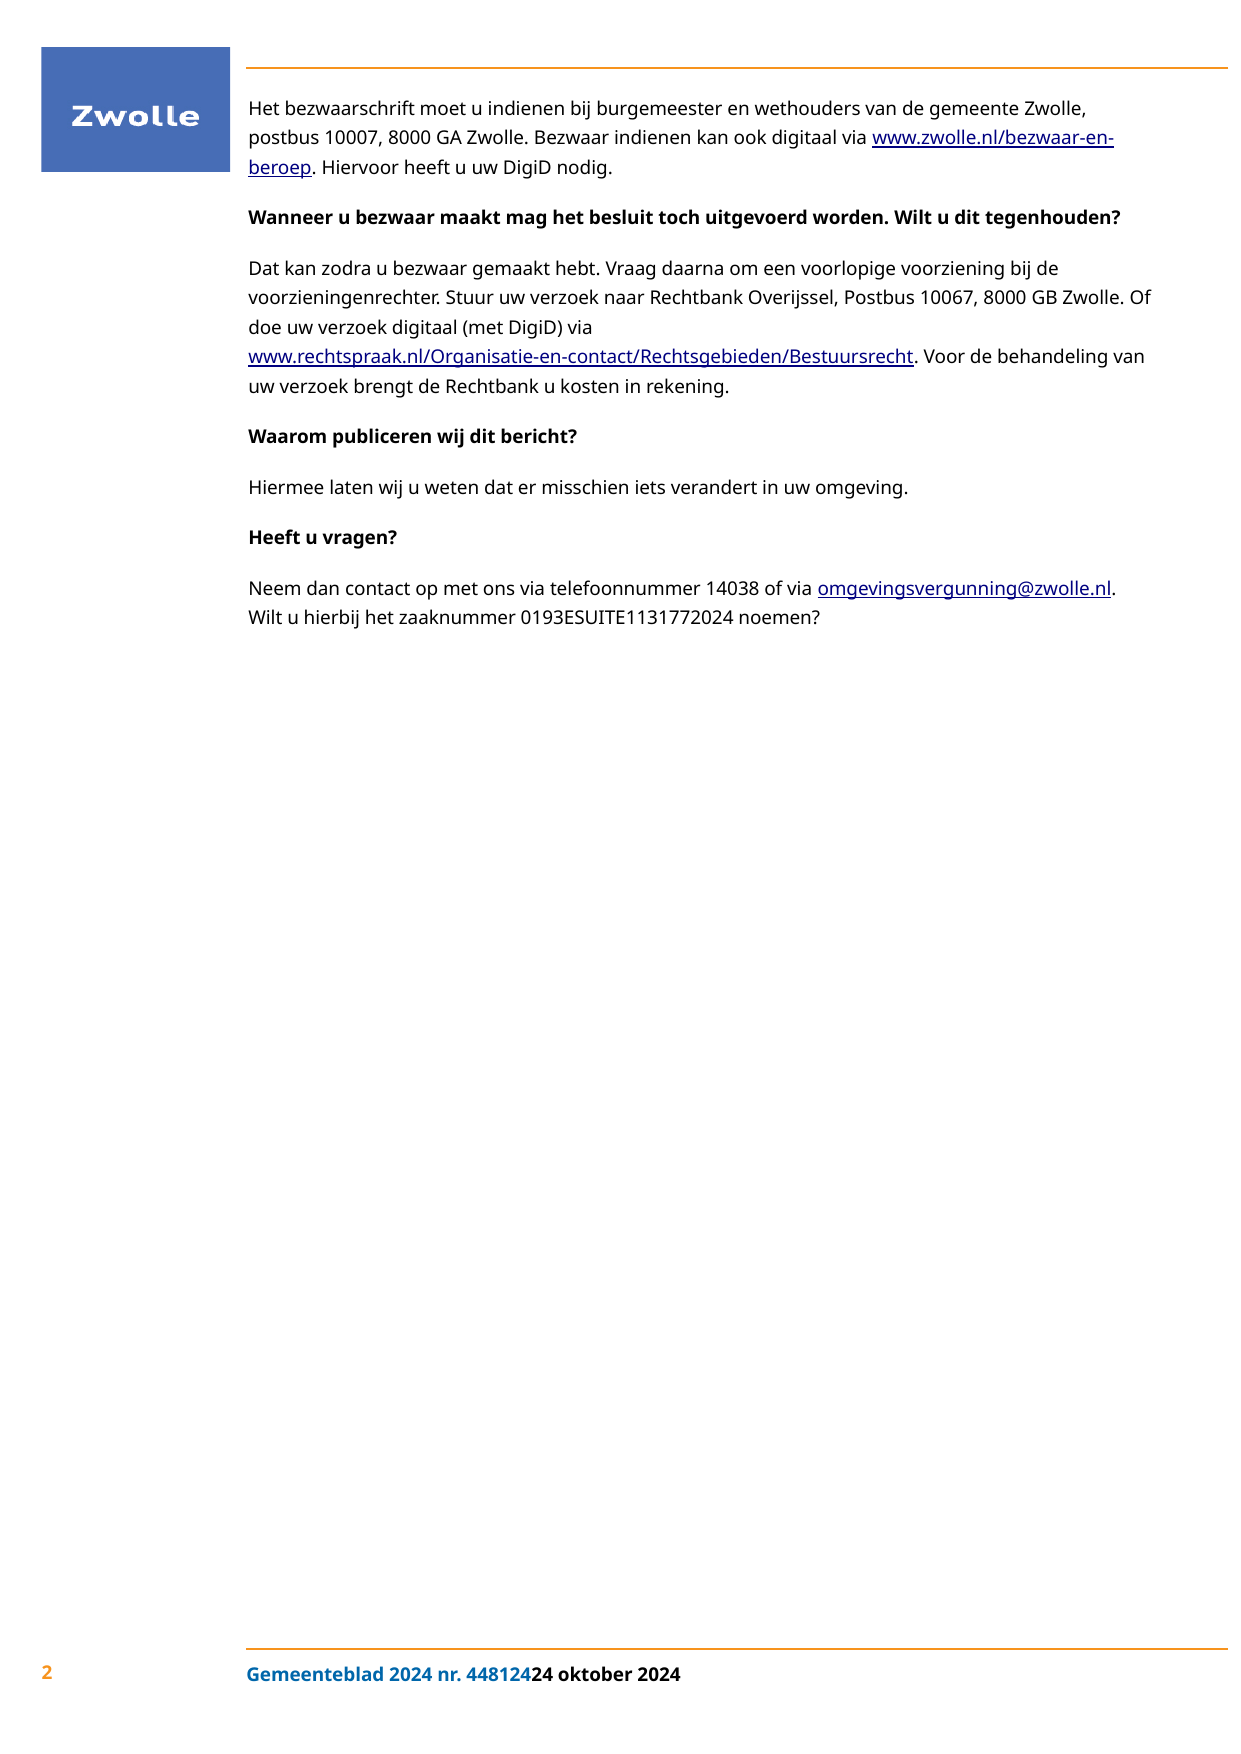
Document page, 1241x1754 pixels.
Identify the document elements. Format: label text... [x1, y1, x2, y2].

text Hiermee laten wij u weten dat er misschien iets verandert in uw omgeving. [248, 474, 1152, 500]
text Dat kan zodra u bezwaar gemaakt hebt. Vraag daarna om een voorlopige voorziening bij de voorzieningenrechter. Stuur uw verzoek naar Rechtbank Overijssel, Postbus 10067, 8000 GB Zwolle. Of doe uw verzoek digitaal (met DigiD) via www.rechtspraak.nl/Organisatie-en-contact/Rechtsgebieden/Bestuursrecht. Voor de behandeling van uw verzoek brengt de Rechtbank u kosten in rekening. [248, 255, 1152, 399]
text Neem dan contact op met ons via telefoonnummer 14038 of via omgevingsvergunning@zwolle.nl. Wilt u hierbij het zaaknummer 0193ESUITE1131772024 noemen? [248, 575, 1152, 630]
text Waarom publiceren wij dit bericht? [248, 423, 1152, 449]
picture [41, 47, 231, 172]
text Heeft u vragen? [248, 524, 1152, 550]
text Wanneer u bezwaar maakt mag het besluit toch uitgevoerd worden. Wilt u dit tegenhouden? [248, 204, 1152, 230]
text Het bezwaarschrift moet u indienen bij burgemeester en wethouders van de gemeente Zwolle, postbus 10007, 8000 GA Zwolle. Bezwaar indienen kan ook digitaal via www.zwolle.nl/bezwaar-en-beroep. Hiervoor heeft u uw DigiD nodig. [248, 95, 1152, 180]
